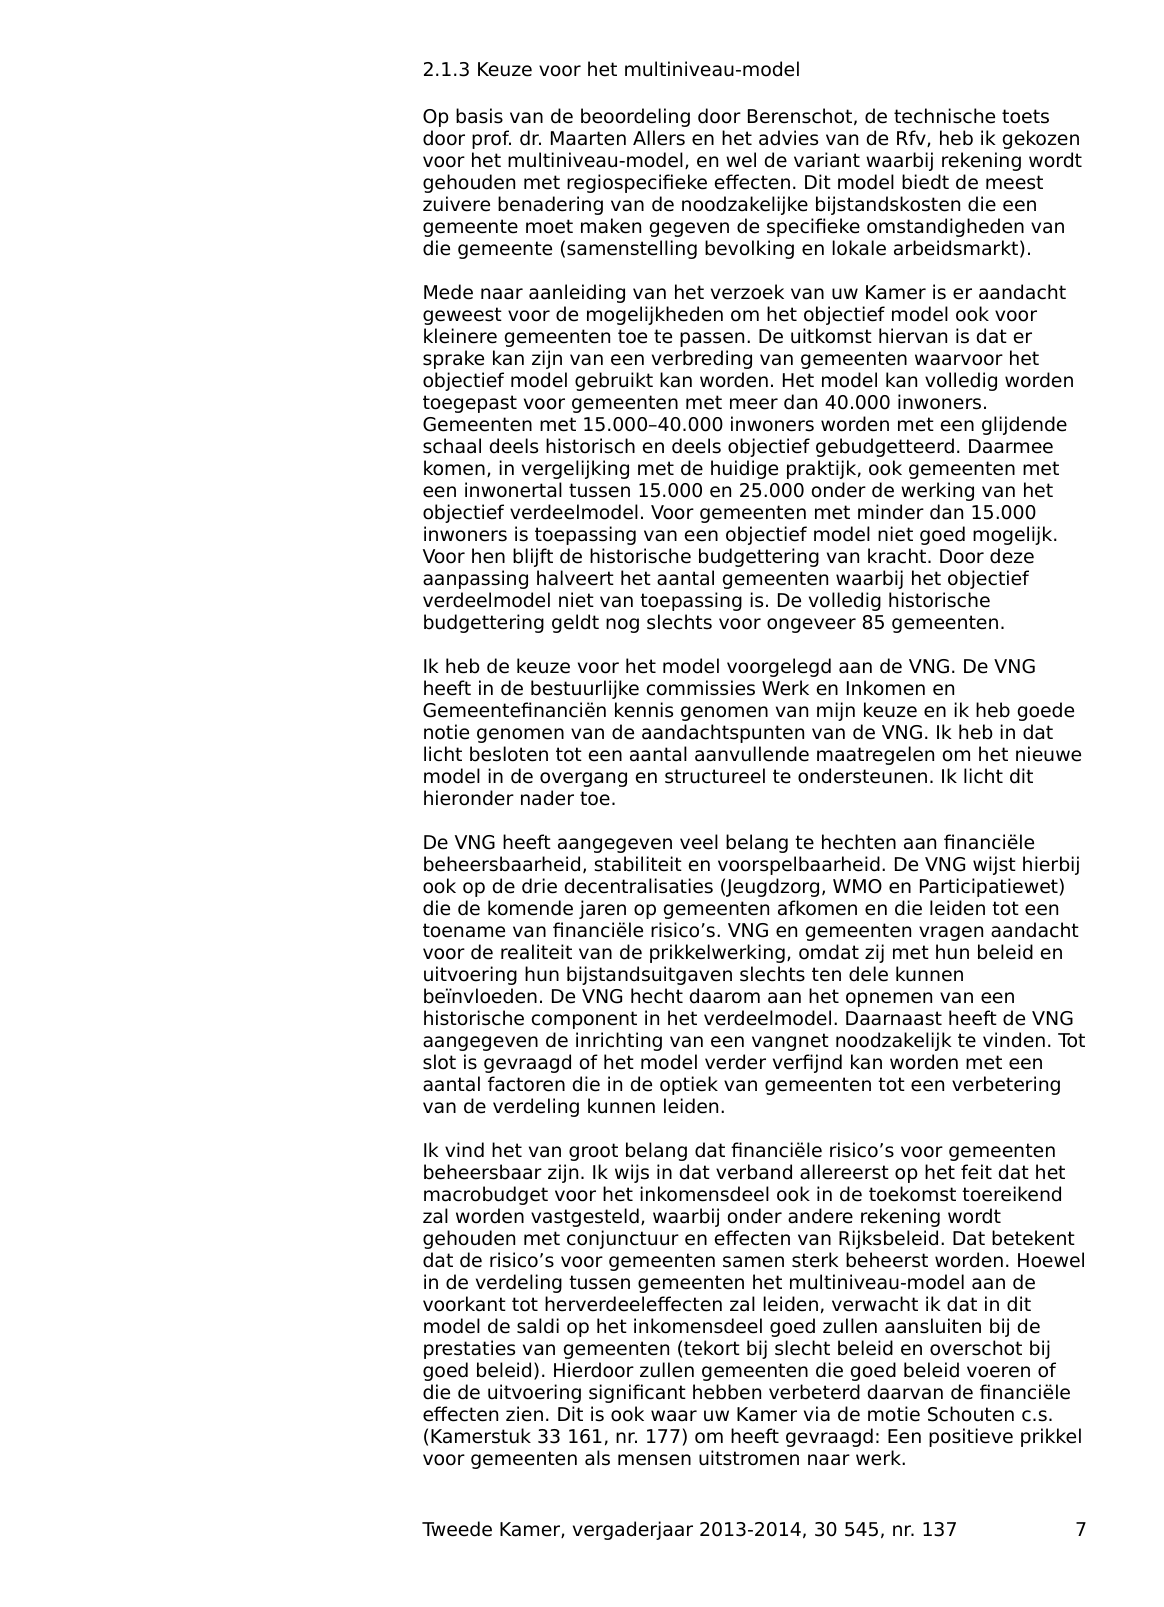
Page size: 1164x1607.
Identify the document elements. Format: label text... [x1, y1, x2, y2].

text Ik vind het van groot belang dat financiële risico’s voor gemeenten beheersbaar zijn. Ik wijs in dat verband allereerst op het feit dat het macrobudget voor het inkomensdeel ook in de toekomst toereikend zal worden vastgesteld, waarbij onder andere rekening wordt gehouden met conjunctuur en effecten van Rijksbeleid. Dat betekent dat de risico’s voor gemeenten samen sterk beheerst worden. Hoewel in de verdeling tussen gemeenten het multiniveau-model aan de voorkant tot herverdeeleffecten zal leiden, verwacht ik dat in dit model de saldi op het inkomensdeel goed zullen aansluiten bij de prestaties van gemeenten (tekort bij slecht beleid en overschot bij goed beleid). Hierdoor zullen gemeenten die goed beleid voeren of die de uitvoering significant hebben verbeterd daarvan de financiële effecten zien. Dit is ook waar uw Kamer via de motie Schouten c.s. (Kamerstuk 33 161, nr. 177) om heeft gevraagd: Een positieve prikkel voor gemeenten als mensen uitstromen naar werk. [422, 1140, 1087, 1469]
text Op basis van de beoordeling door Berenschot, de technische toets door prof. dr. Maarten Allers en het advies van de Rfv, heb ik gekozen voor het multiniveau-model, en wel de variant waarbij rekening wordt gehouden met regiospecifieke effecten. Dit model biedt de meest zuivere benadering van de noodzakelijke bijstandskosten die een gemeente moet maken gegeven de specifieke omstandigheden van die gemeente (samenstelling bevolking en lokale arbeidsmarkt). [422, 106, 1087, 260]
text Mede naar aanleiding van het verzoek van uw Kamer is er aandacht geweest voor de mogelijkheden om het objectief model ook voor kleinere gemeenten toe te passen. De uitkomst hiervan is dat er sprake kan zijn van een verbreding van gemeenten waarvoor het objectief model gebruikt kan worden. Het model kan volledig worden toegepast voor gemeenten met meer dan 40.000 inwoners. Gemeenten met 15.000–40.000 inwoners worden met een glijdende schaal deels historisch en deels objectief gebudgetteerd. Daarmee komen, in vergelijking met de huidige praktijk, ook gemeenten met een inwonertal tussen 15.000 en 25.000 onder de werking van het objectief verdeelmodel. Voor gemeenten met minder dan 15.000 inwoners is toepassing van een objectief model niet goed mogelijk. Voor hen blijft de historische budgettering van kracht. Door deze aanpassing halveert het aantal gemeenten waarbij het objectief verdeelmodel niet van toepassing is. De volledig historische budgettering geldt nog slechts voor ongeveer 85 gemeenten. [422, 282, 1087, 634]
text Ik heb de keuze voor het model voorgelegd aan de VNG. De VNG heeft in de bestuurlijke commissies Werk en Inkomen en Gemeentefinanciën kennis genomen van mijn keuze en ik heb goede notie genomen van de aandachtspunten van de VNG. Ik heb in dat licht besloten tot een aantal aanvullende maatregelen om het nieuwe model in de overgang en structureel te ondersteunen. Ik licht dit hieronder nader toe. [422, 656, 1087, 810]
text De VNG heeft aangegeven veel belang te hechten aan financiële beheersbaarheid, stabiliteit en voorspelbaarheid. De VNG wijst hierbij ook op de drie decentralisaties (Jeugdzorg, WMO en Participatiewet) die de komende jaren op gemeenten afkomen en die leiden tot een toename van financiële risico’s. VNG en gemeenten vragen aandacht voor de realiteit van de prikkelwerking, omdat zij met hun beleid en uitvoering hun bijstandsuitgaven slechts ten dele kunnen beïnvloeden. De VNG hecht daarom aan het opnemen van een historische component in het verdeelmodel. Daarnaast heeft de VNG aangegeven de inrichting van een vangnet noodzakelijk te vinden. Tot slot is gevraagd of het model verder verfijnd kan worden met een aantal factoren die in de optiek van gemeenten tot een verbetering van de verdeling kunnen leiden. [422, 832, 1087, 1118]
subtitle 2.1.3 Keuze voor het multiniveau-model [422, 59, 1087, 81]
